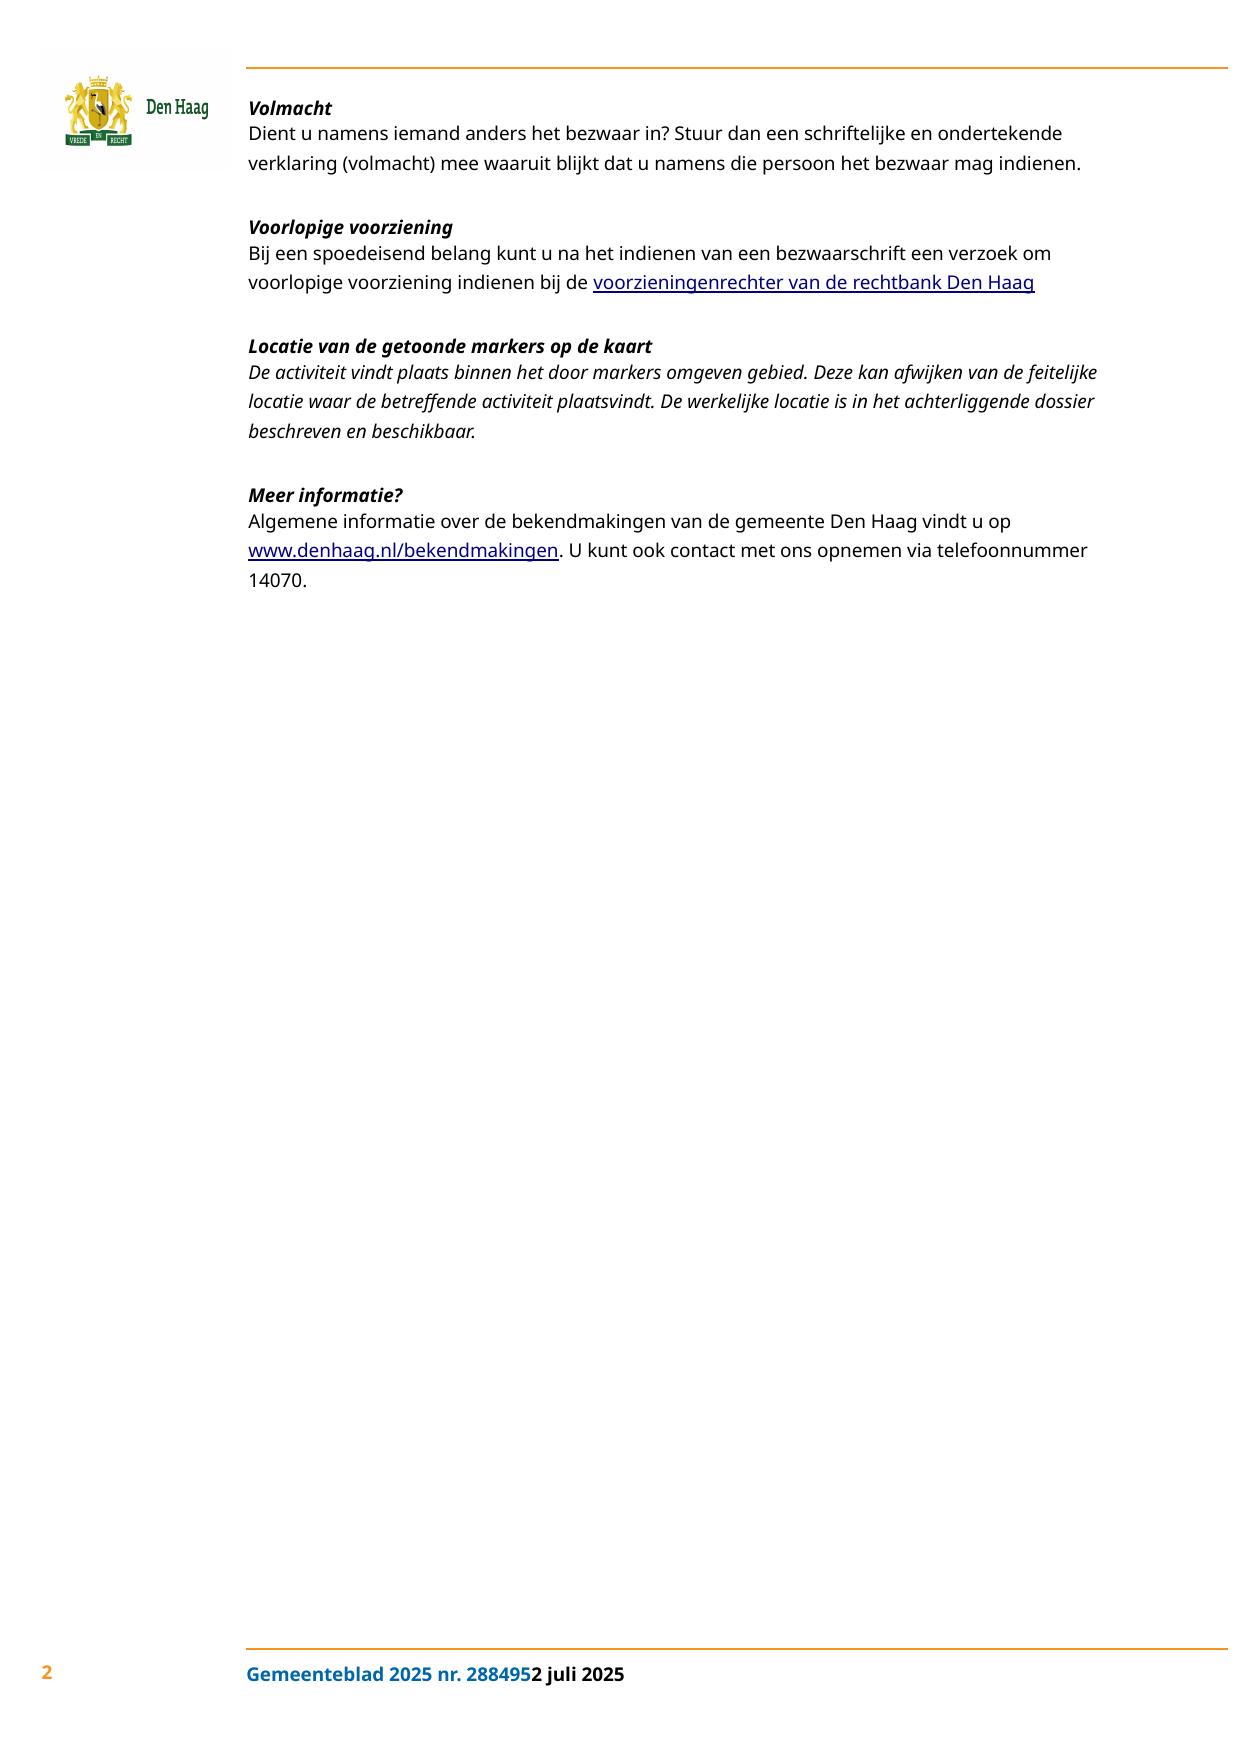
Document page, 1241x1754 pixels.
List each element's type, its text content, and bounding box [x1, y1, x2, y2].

text Meer informatie? [248, 482, 1152, 508]
text De activiteit vindt plaats binnen het door markers omgeven gebied. Deze kan afwijken van de feitelijke locatie waar de betreffende activiteit plaatsvindt. De werkelijke locatie is in het achterliggende dossier beschreven en beschikbaar. [248, 359, 1152, 444]
text Dient u namens iemand anders het bezwaar in? Stuur dan een schriftelijke en ondertekende verklaring (volmacht) mee waaruit blijkt dat u namens die persoon het bezwaar mag indienen. [248, 121, 1152, 176]
text Locatie van de getoonde markers op de kaart [248, 333, 1152, 359]
text Volmacht [248, 95, 1152, 121]
text Voorlopige voorziening [248, 214, 1152, 240]
picture [41, 47, 231, 172]
text Bij een spoedeisend belang kunt u na het indienen van een bezwaarschrift een verzoek om voorlopige voorziening indienen bij de voorzieningenrechter van de rechtbank Den Haag [248, 240, 1152, 295]
text Algemene informatie over de bekendmakingen van de gemeente Den Haag vindt u op www.denhaag.nl/bekendmakingen. U kunt ook contact met ons opnemen via telefoonnummer 14070. [248, 508, 1152, 593]
